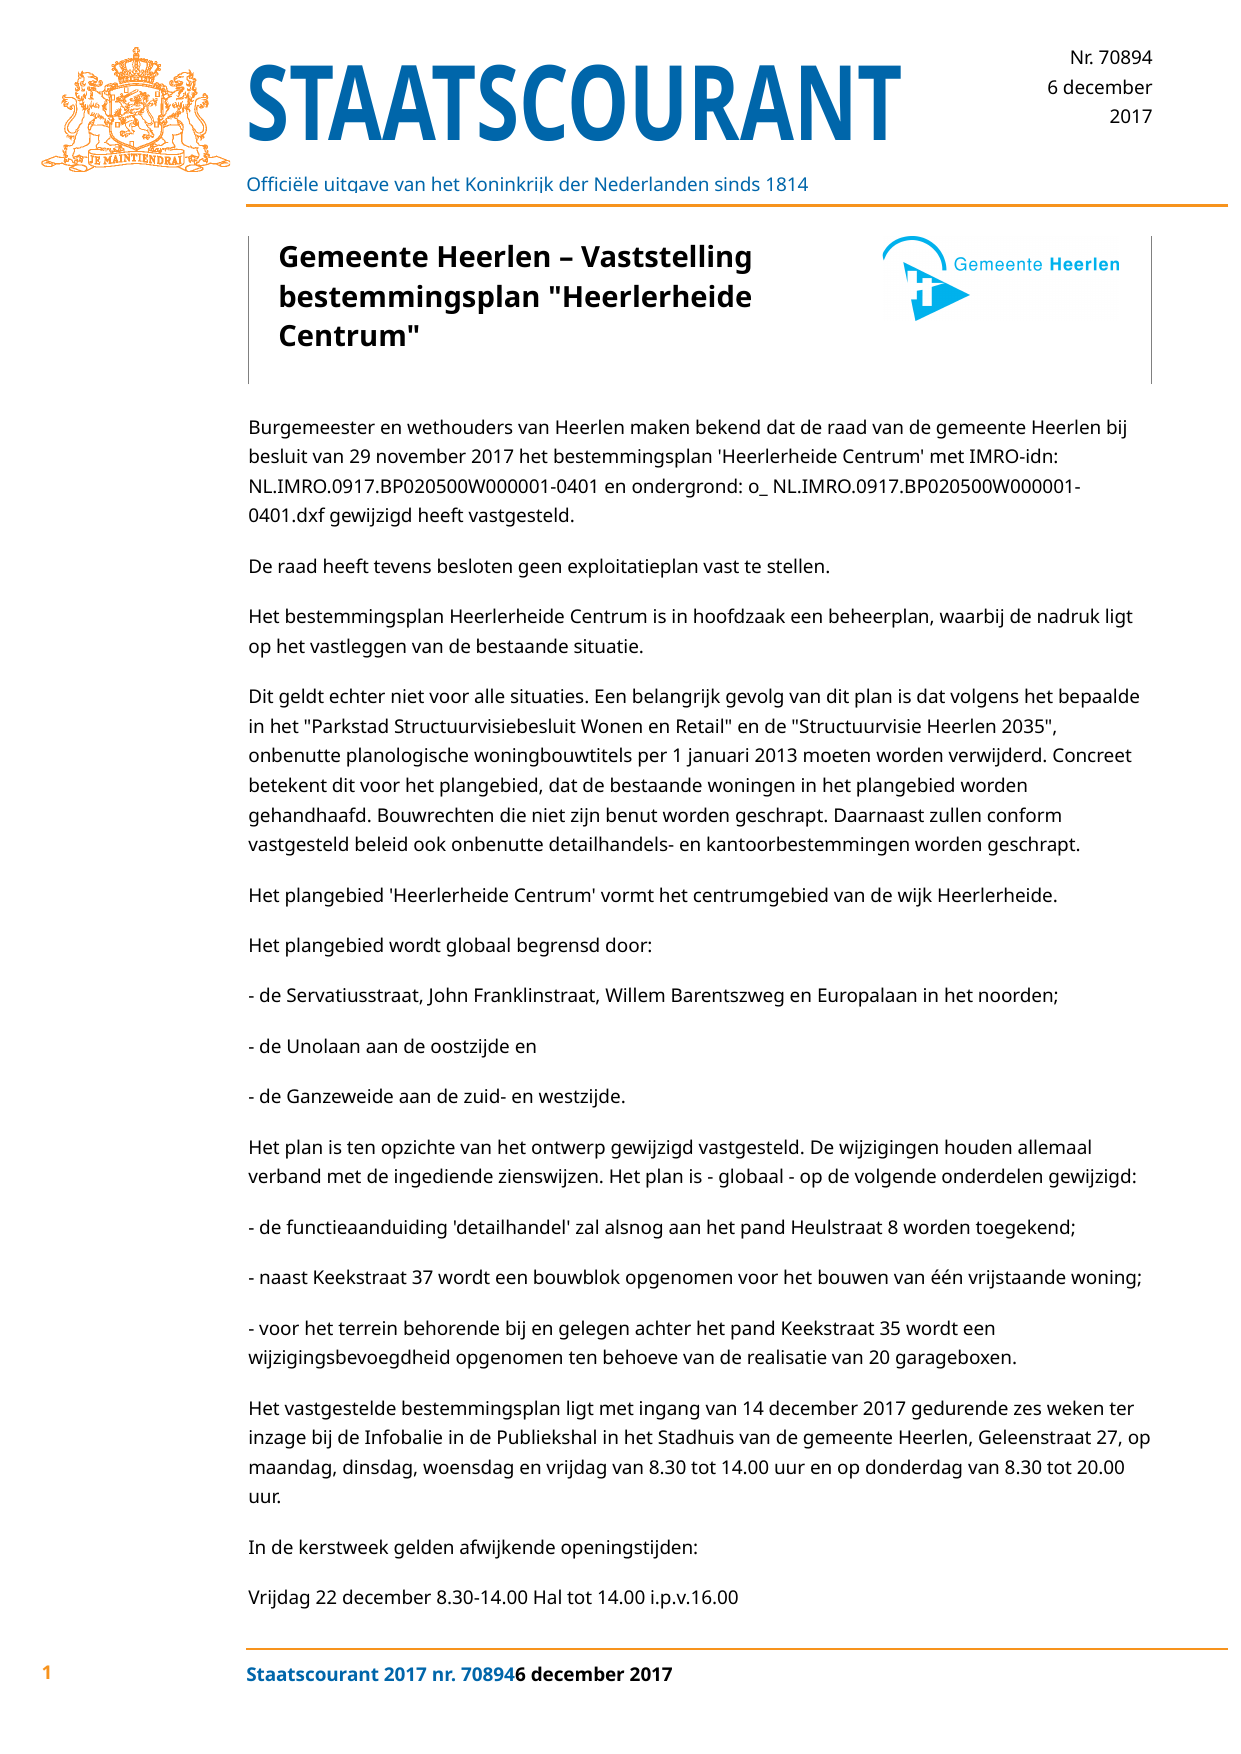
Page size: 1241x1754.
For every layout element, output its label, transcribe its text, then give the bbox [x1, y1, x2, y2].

text Burgemeester en wethouders van Heerlen maken bekend dat de raad van de gemeente Heerlen bij besluit van 29 november 2017 het bestemmingsplan 'Heerlerheide Centrum' met IMRO-idn: NL.IMRO.0917.BP020500W000001-0401 en ondergrond: o_ NL.IMRO.0917.BP020500W000001-0401.dxf gewijzigd heeft vastgesteld. [248, 414, 1152, 528]
text Het plangebied wordt globaal begrensd door: [248, 932, 1152, 958]
text - naast Keekstraat 37 wordt een bouwblok opgenomen voor het bouwen van één vrijstaande woning; [248, 1264, 1152, 1290]
text - de Ganzeweide aan de zuid- en westzijde. [248, 1083, 1152, 1109]
text - de Servatiusstraat, John Franklinstraat, Willem Barentszweg en Europalaan in het noorden; [248, 983, 1152, 1008]
text Dit geldt echter niet voor alle situaties. Een belangrijk gevolg van dit plan is dat volgens het bepaalde in het "Parkstad Structuurvisiebesluit Wonen en Retail" en de "Structuurvisie Heerlen 2035", onbenutte planologische woningbouwtitels per 1 januari 2013 moeten worden verwijderd. Concreet betekent dit voor het plangebied, dat de bestaande woningen in het plangebied worden gehandhaafd. Bouwrechten die niet zijn benut worden geschrapt. Daarnaast zullen conform vastgesteld beleid ook onbenutte detailhandels- en kantoorbestemmingen worden geschrapt. [248, 683, 1152, 857]
picture [882, 236, 1119, 321]
text - de functieaanduiding 'detailhandel' zal alsnog aan het pand Heulstraat 8 worden toegekend; [248, 1214, 1152, 1240]
table_header Gemeente Heerlen – Vaststelling bestemmingsplan "Heerlerheide Centrum" [249, 236, 850, 384]
picture [882, 236, 903, 252]
text In de kerstweek gelden afwijkende openingstijden: [248, 1534, 1152, 1560]
table_header [850, 236, 1151, 384]
text - de Unolaan aan de oostzijde en [248, 1033, 1152, 1059]
text De raad heeft tevens besloten geen exploitatieplan vast te stellen. [248, 553, 1152, 579]
text - voor het terrein behorende bij en gelegen achter het pand Keekstraat 35 wordt een wijzigingsbevoegdheid opgenomen ten behoeve van de realisatie van 20 garageboxen. [248, 1315, 1152, 1370]
text Het plan is ten opzichte van het ontwerp gewijzigd vastgesteld. De wijzigingen houden allemaal verband met de ingediende zienswijzen. Het plan is - globaal - op de volgende onderdelen gewijzigd: [248, 1134, 1152, 1189]
text Het bestemmingsplan Heerlerheide Centrum is in hoofdzaak een beheerplan, waarbij de nadruk ligt op het vastleggen van de bestaande situatie. [248, 603, 1152, 659]
text Het plangebied 'Heerlerheide Centrum' vormt het centrumgebied van de wijk Heerlerheide. [248, 882, 1152, 908]
text Het vastgestelde bestemmingsplan ligt met ingang van 14 december 2017 gedurende zes weken ter inzage bij de Infobalie in de Publiekshal in het Stadhuis van de gemeente Heerlen, Geleenstraat 27, op maandag, dinsdag, woensdag en vrijdag van 8.30 tot 14.00 uur en op donderdag van 8.30 tot 20.00 uur. [248, 1395, 1152, 1509]
text Vrijdag 22 december 8.30-14.00 Hal tot 14.00 i.p.v.16.00 [248, 1584, 1152, 1610]
picture [41, 47, 231, 172]
